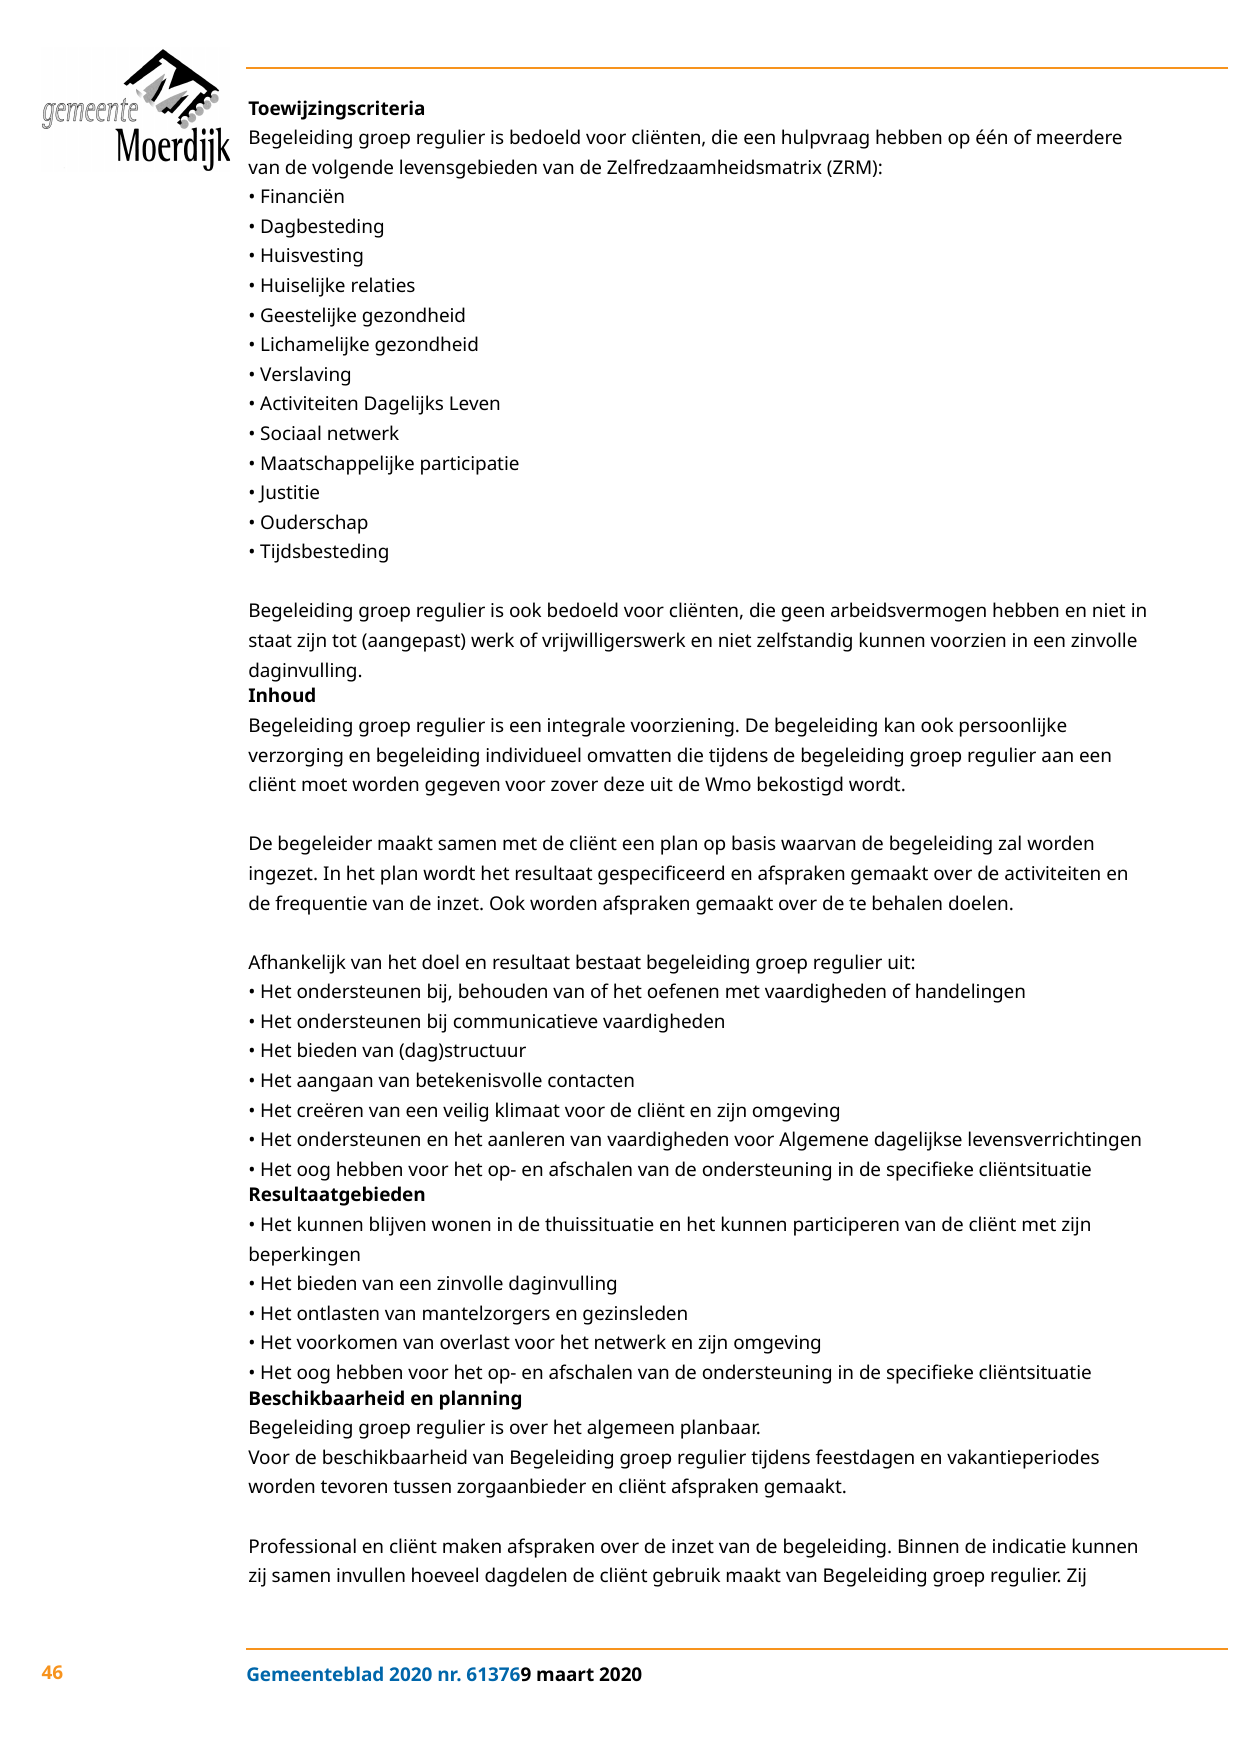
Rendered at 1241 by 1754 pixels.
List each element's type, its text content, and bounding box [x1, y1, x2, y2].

picture [41, 47, 231, 172]
table_cell Inhoud Begeleiding groep regulier is een integrale voorziening. De begeleiding kan ook persoonlijke verzorging en begeleiding individueel omvatten die tijdens de begeleiding groep regulier aan een cliënt moet worden gegeven voor zover deze uit de Wmo bekostigd wordt. De begeleider maakt samen met de cliënt een plan op basis waarvan de begeleiding zal worden ingezet. In het plan wordt het resultaat gespecificeerd en afspraken gemaakt over de activiteiten en de frequentie van de inzet. Ook worden afspraken gemaakt over de te behalen doelen. Afhankelijk van het doel en resultaat bestaat begeleiding groep regulier uit: • Het ondersteunen bij, behouden van of het oefenen met vaardigheden of handelingen • Het ondersteunen bij communicatieve vaardigheden • Het bieden van (dag)structuur • Het aangaan van betekenisvolle contacten • Het creëren van een veilig klimaat voor de cliënt en zijn omgeving • Het ondersteunen en het aanleren van vaardigheden voor Algemene dagelijkse levensverrichtingen • Het oog hebben voor het op- en afschalen van de ondersteuning in de specifieke cliëntsituatie [248, 683, 1152, 1182]
table_cell Beschikbaarheid en planning Begeleiding groep regulier is over het algemeen planbaar. Voor de beschikbaarheid van Begeleiding groep regulier tijdens feestdagen en vakantieperiodes worden tevoren tussen zorgaanbieder en cliënt afspraken gemaakt. Professional en cliënt maken afspraken over de inzet van de begeleiding. Binnen de indicatie kunnen zij samen invullen hoeveel dagdelen de cliënt gebruik maakt van Begeleiding groep regulier. Zij [248, 1385, 1152, 1588]
table_cell Toewijzingscriteria Begeleiding groep regulier is bedoeld voor cliënten, die een hulpvraag hebben op één of meerdere van de volgende levensgebieden van de Zelfredzaamheidsmatrix (ZRM): • Financiën • Dagbesteding • Huisvesting • Huiselijke relaties • Geestelijke gezondheid • Lichamelijke gezondheid • Verslaving • Activiteiten Dagelijks Leven • Sociaal netwerk • Maatschappelijke participatie • Justitie • Ouderschap • Tijdsbesteding Begeleiding groep regulier is ook bedoeld voor cliënten, die geen arbeidsvermogen hebben en niet in staat zijn tot (aangepast) werk of vrijwilligerswerk en niet zelfstandig kunnen voorzien in een zinvolle daginvulling. [248, 95, 1152, 683]
table_cell Resultaatgebieden • Het kunnen blijven wonen in de thuissituatie en het kunnen participeren van de cliënt met zijn beperkingen • Het bieden van een zinvolle daginvulling • Het ontlasten van mantelzorgers en gezinsleden • Het voorkomen van overlast voor het netwerk en zijn omgeving • Het oog hebben voor het op- en afschalen van de ondersteuning in de specifieke cliëntsituatie [248, 1182, 1152, 1385]
